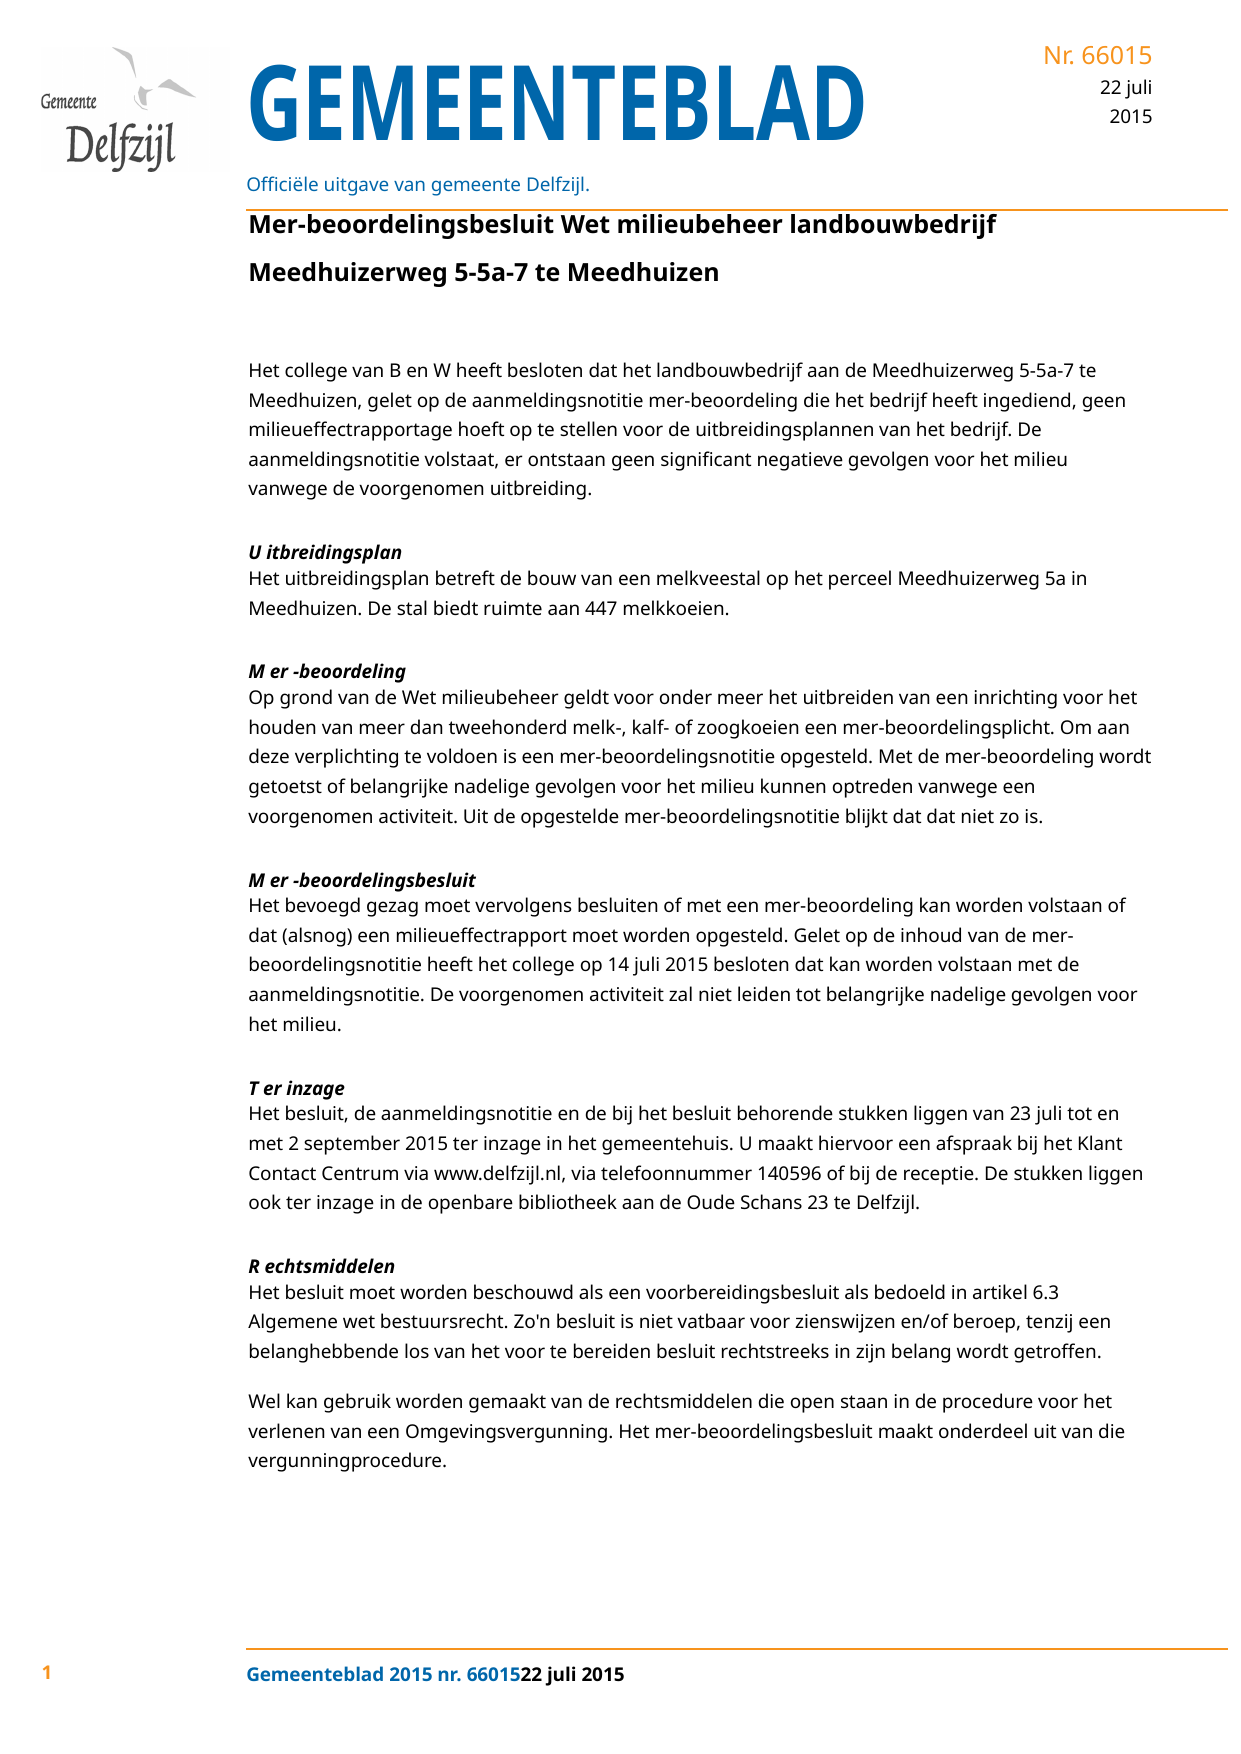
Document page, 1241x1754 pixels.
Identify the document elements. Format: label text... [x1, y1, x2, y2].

picture [41, 47, 231, 172]
text Het uitbreidingsplan betreft de bouw van een melkveestal op het perceel Meedhuizerweg 5a in Meedhuizen. De stal biedt ruimte aan 447 melkkoeien. [248, 565, 1152, 621]
text Het bevoegd gezag moet vervolgens besluiten of met een mer-beoordeling kan worden volstaan of dat (alsnog) een milieueffectrapport moet worden opgesteld. Gelet op de inhoud van de mer-beoordelingsnotitie heeft het college op 14 juli 2015 besloten dat kan worden volstaan met de aanmeldingsnotitie. De voorgenomen activiteit zal niet leiden tot belangrijke nadelige gevolgen voor het milieu. [248, 892, 1152, 1037]
text Mer-beoordelingsbesluit Wet milieubeheer landbouwbedrijf Meedhuizerweg 5-5a-7 te Meedhuizen [248, 211, 1152, 288]
text Op grond van de Wet milieubeheer geldt voor onder meer het uitbreiden van een inrichting voor het houden van meer dan tweehonderd melk-, kalf- of zoogkoeien een mer-beoordelingsplicht. Om aan deze verplichting te voldoen is een mer-beoordelingsnotitie opgesteld. Met de mer-beoordeling wordt getoetst of belangrijke nadelige gevolgen voor het milieu kunnen optreden vanwege een voorgenomen activiteit. Uit de opgestelde mer-beoordelingsnotitie blijkt dat dat niet zo is. [248, 684, 1152, 828]
text Wel kan gebruik worden gemaakt van de rechtsmiddelen die open staan in de procedure voor het verlenen van een Omgevingsvergunning. Het mer-beoordelingsbesluit maakt onderdeel uit van die vergunningprocedure. [248, 1388, 1152, 1473]
text M er -beoordeling [248, 659, 1152, 684]
text T er inzage [248, 1075, 1152, 1101]
text Het college van B en W heeft besloten dat het landbouwbedrijf aan de Meedhuizerweg 5-5a-7 te Meedhuizen, gelet op de aanmeldingsnotitie mer-beoordeling die het bedrijf heeft ingediend, geen milieueffectrapportage hoeft op te stellen voor de uitbreidingsplannen van het bedrijf. De aanmeldingsnotitie volstaat, er ontstaan geen significant negatieve gevolgen voor het milieu vanwege de voorgenomen uitbreiding. [248, 357, 1152, 501]
text Het besluit moet worden beschouwd als een voorbereidingsbesluit als bedoeld in artikel 6.3 Algemene wet bestuursrecht. Zo'n besluit is niet vatbaar voor zienswijzen en/of beroep, tenzij een belanghebbende los van het voor te bereiden besluit rechtstreeks in zijn belang wordt getroffen. [248, 1279, 1152, 1364]
text R echtsmiddelen [248, 1253, 1152, 1279]
text U itbreidingsplan [248, 539, 1152, 565]
text M er -beoordelingsbesluit [248, 867, 1152, 892]
text Het besluit, de aanmeldingsnotitie en de bij het besluit behorende stukken liggen van 23 juli tot en met 2 september 2015 ter inzage in het gemeentehuis. U maakt hiervoor een afspraak bij het Klant Contact Centrum via www.delfzijl.nl, via telefoonnummer 140596 of bij de receptie. De stukken liggen ook ter inzage in de openbare bibliotheek aan de Oude Schans 23 te Delfzijl. [248, 1101, 1152, 1215]
